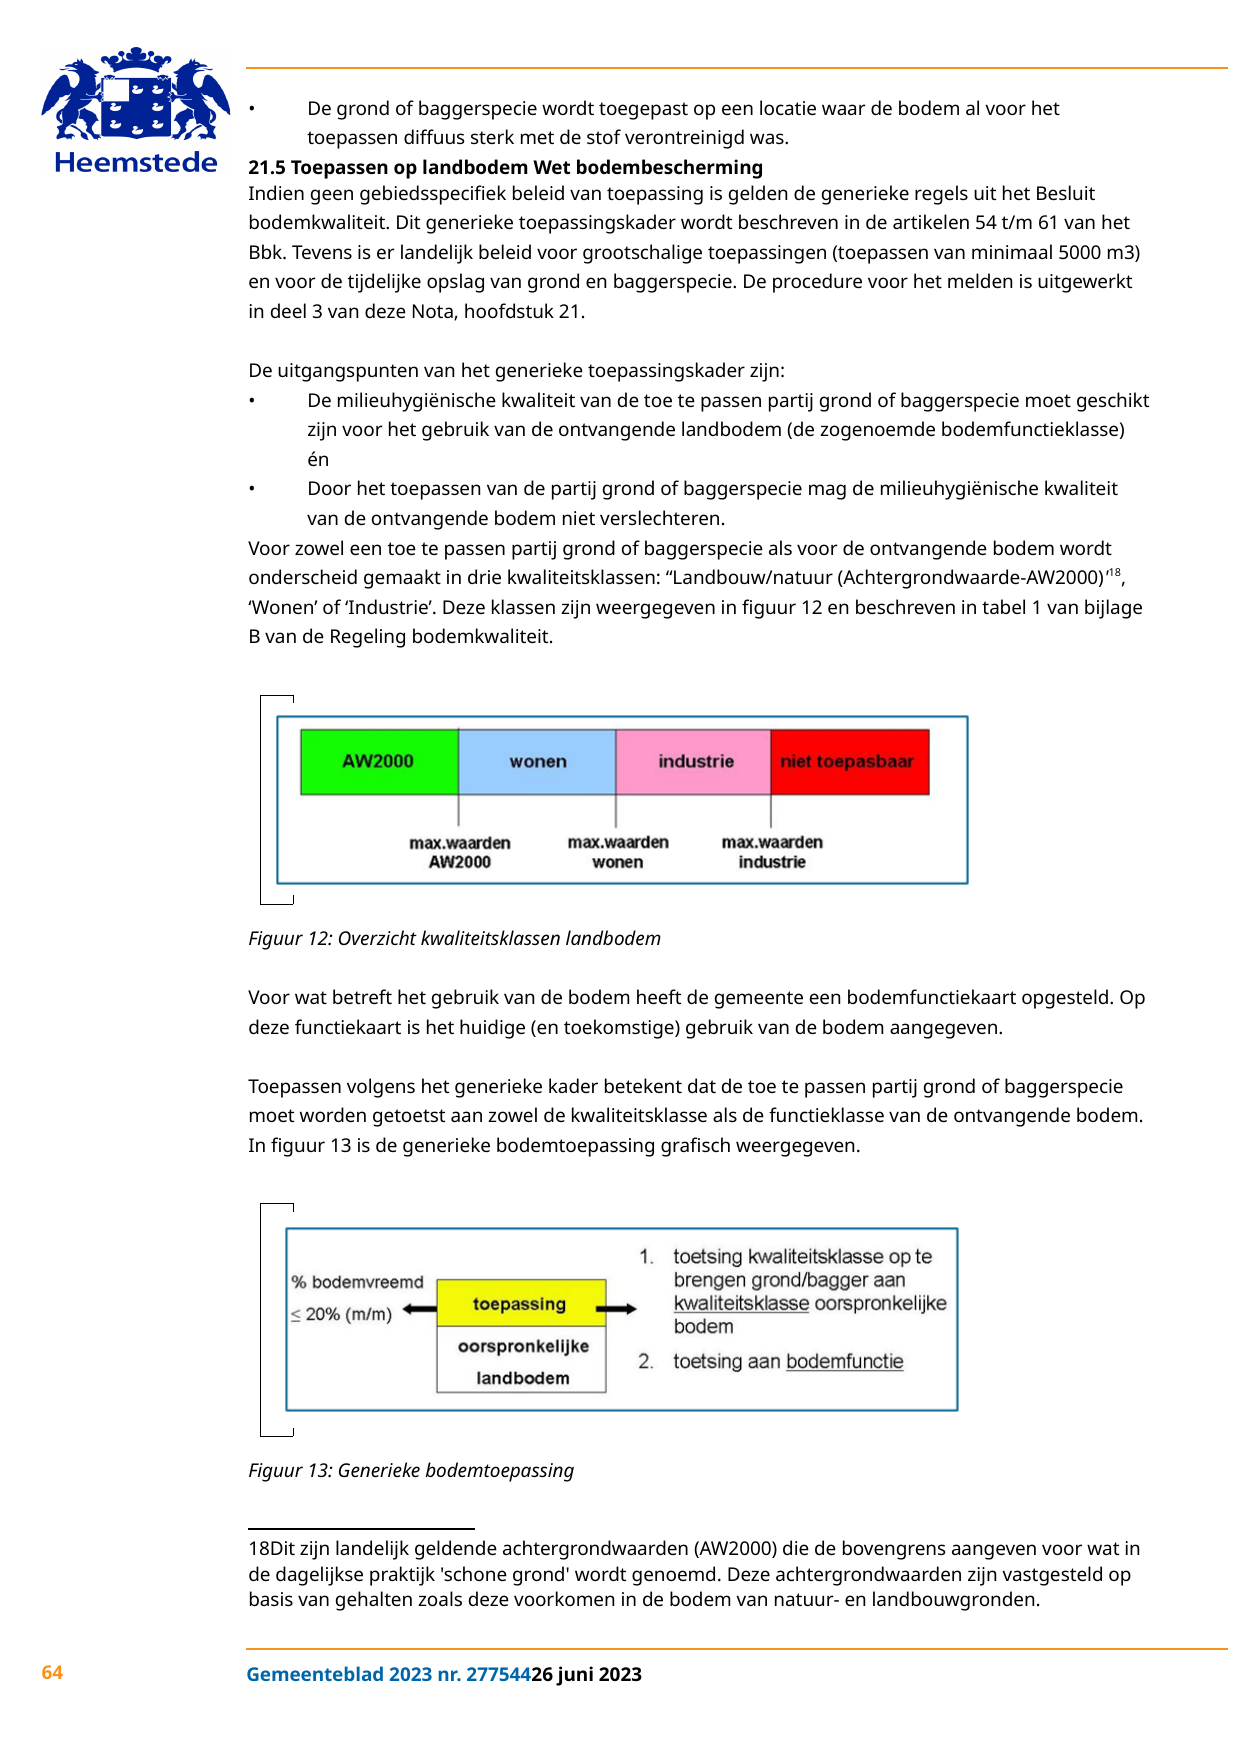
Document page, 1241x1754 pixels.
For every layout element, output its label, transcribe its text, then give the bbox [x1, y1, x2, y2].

picture [268, 1212, 978, 1428]
picture [268, 703, 978, 895]
picture [41, 47, 231, 172]
text De uitgangspunten van het generieke toepassingskader zijn: [248, 357, 1152, 383]
text Toepassen volgens het generieke kader betekent dat de toe te passen partij grond of baggerspecie moet worden getoetst aan zowel de kwaliteitsklasse als de functieklasse van de ontvangende bodem. In figuur 13 is de generieke bodemtoepassing grafisch weergegeven. [248, 1073, 1152, 1158]
list De grond of baggerspecie wordt toegepast op een locatie waar de bodem al voor het toepassen diffuus sterk met de stof verontreinigd was. [248, 95, 1152, 150]
text Indien geen gebiedsspecifiek beleid van toepassing is gelden de generieke regels uit het Besluit bodemkwaliteit. Dit generieke toepassingskader wordt beschreven in de artikelen 54 t/m 61 van het Bbk. Tevens is er landelijk beleid voor grootschalige toepassingen (toepassen van minimaal 5000 m3) en voor de tijdelijke opslag van grond en baggerspecie. De procedure voor het melden is uitgewerkt in deel 3 van deze Nota, hoofdstuk 21. [248, 180, 1152, 324]
text Dit zijn landelijk geldende achtergrondwaarden (AW2000) die de bovengrens aangeven voor wat in de dagelijkse praktijk 'schone grond' wordt genoemd. Deze achtergrondwaarden zijn vastgesteld op basis van gehalten zoals deze voorkomen in de bodem van natuur- en landbouwgronden. [248, 1535, 1152, 1612]
list De milieuhygiënische kwaliteit van de toe te passen partij grond of baggerspecie moet geschikt zijn voor het gebruik van de ontvangende landbodem (de zogenoemde bodemfunctieklasse) én [248, 387, 1152, 472]
list Door het toepassen van de partij grond of baggerspecie mag de milieuhygiënische kwaliteit van de ontvangende bodem niet verslechteren. [248, 476, 1152, 531]
text Voor wat betreft het gebruik van de bodem heeft de gemeente een bodemfunctiekaart opgesteld. Op deze functiekaart is het huidige (en toekomstige) gebruik van de bodem aangegeven. [248, 984, 1152, 1039]
text Figuur 13: Generieke bodemtoepassing [248, 1457, 1152, 1483]
text Voor zowel een toe te passen partij grond of baggerspecie als voor de ontvangende bodem wordt onderscheid gemaakt in drie kwaliteitsklassen: ‘‘Landbouw/natuur (Achtergrondwaarde-AW2000)', ‘Wonen’ of ‘Industrie’. Deze klassen zijn weergegeven in figuur 12 en beschreven in tabel 1 van bijlage B van de Regeling bodemkwaliteit. [248, 535, 1152, 649]
text Figuur 12: Overzicht kwaliteitsklassen landbodem [248, 925, 1152, 951]
text 21.5 Toepassen op landbodem Wet bodembescherming [248, 154, 1152, 180]
